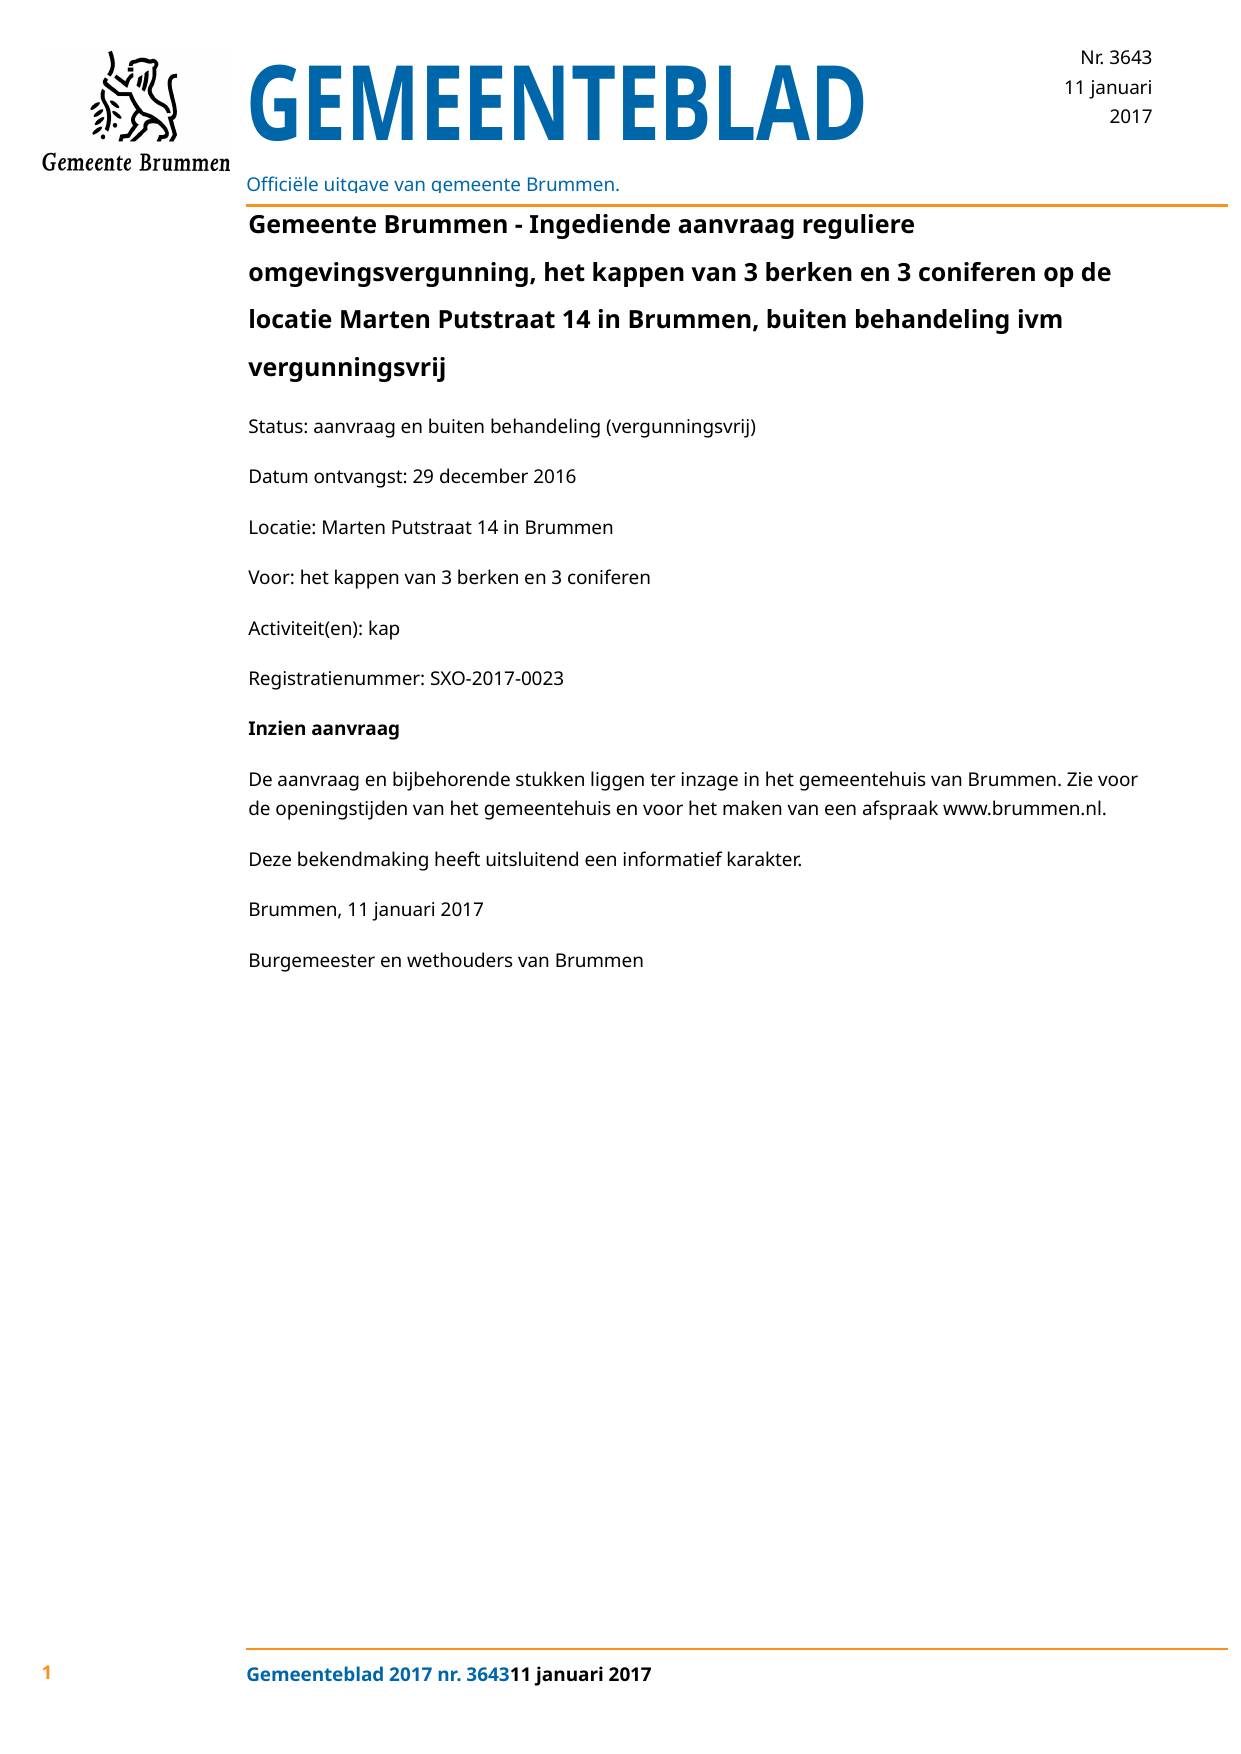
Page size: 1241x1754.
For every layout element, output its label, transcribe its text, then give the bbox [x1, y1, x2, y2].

text De aanvraag en bijbehorende stukken liggen ter inzage in het gemeentehuis van Brummen. Zie voor de openingstijden van het gemeentehuis en voor het maken van een afspraak www.brummen.nl. [248, 766, 1152, 821]
text Inzien aanvraag [248, 716, 1152, 741]
text Registratienummer: SXO-2017-0023 [248, 665, 1152, 691]
picture [41, 47, 231, 172]
text Voor: het kappen van 3 berken en 3 coniferen [248, 564, 1152, 590]
text Datum ontvangst: 29 december 2016 [248, 463, 1152, 489]
text Locatie: Marten Putstraat 14 in Brummen [248, 514, 1152, 540]
text Burgemeester en wethouders van Brummen [248, 947, 1152, 973]
text Activiteit(en): kap [248, 615, 1152, 641]
text Brummen, 11 januari 2017 [248, 896, 1152, 922]
text Status: aanvraag en buiten behandeling (vergunningsvrij) [248, 413, 1152, 439]
text Deze bekendmaking heeft uitsluitend een informatief karakter. [248, 846, 1152, 872]
text Gemeente Brummen - Ingediende aanvraag reguliere omgevingsvergunning, het kappen van 3 berken en 3 coniferen op de locatie Marten Putstraat 14 in Brummen, buiten behandeling ivm vergunningsvrij [248, 207, 1152, 384]
